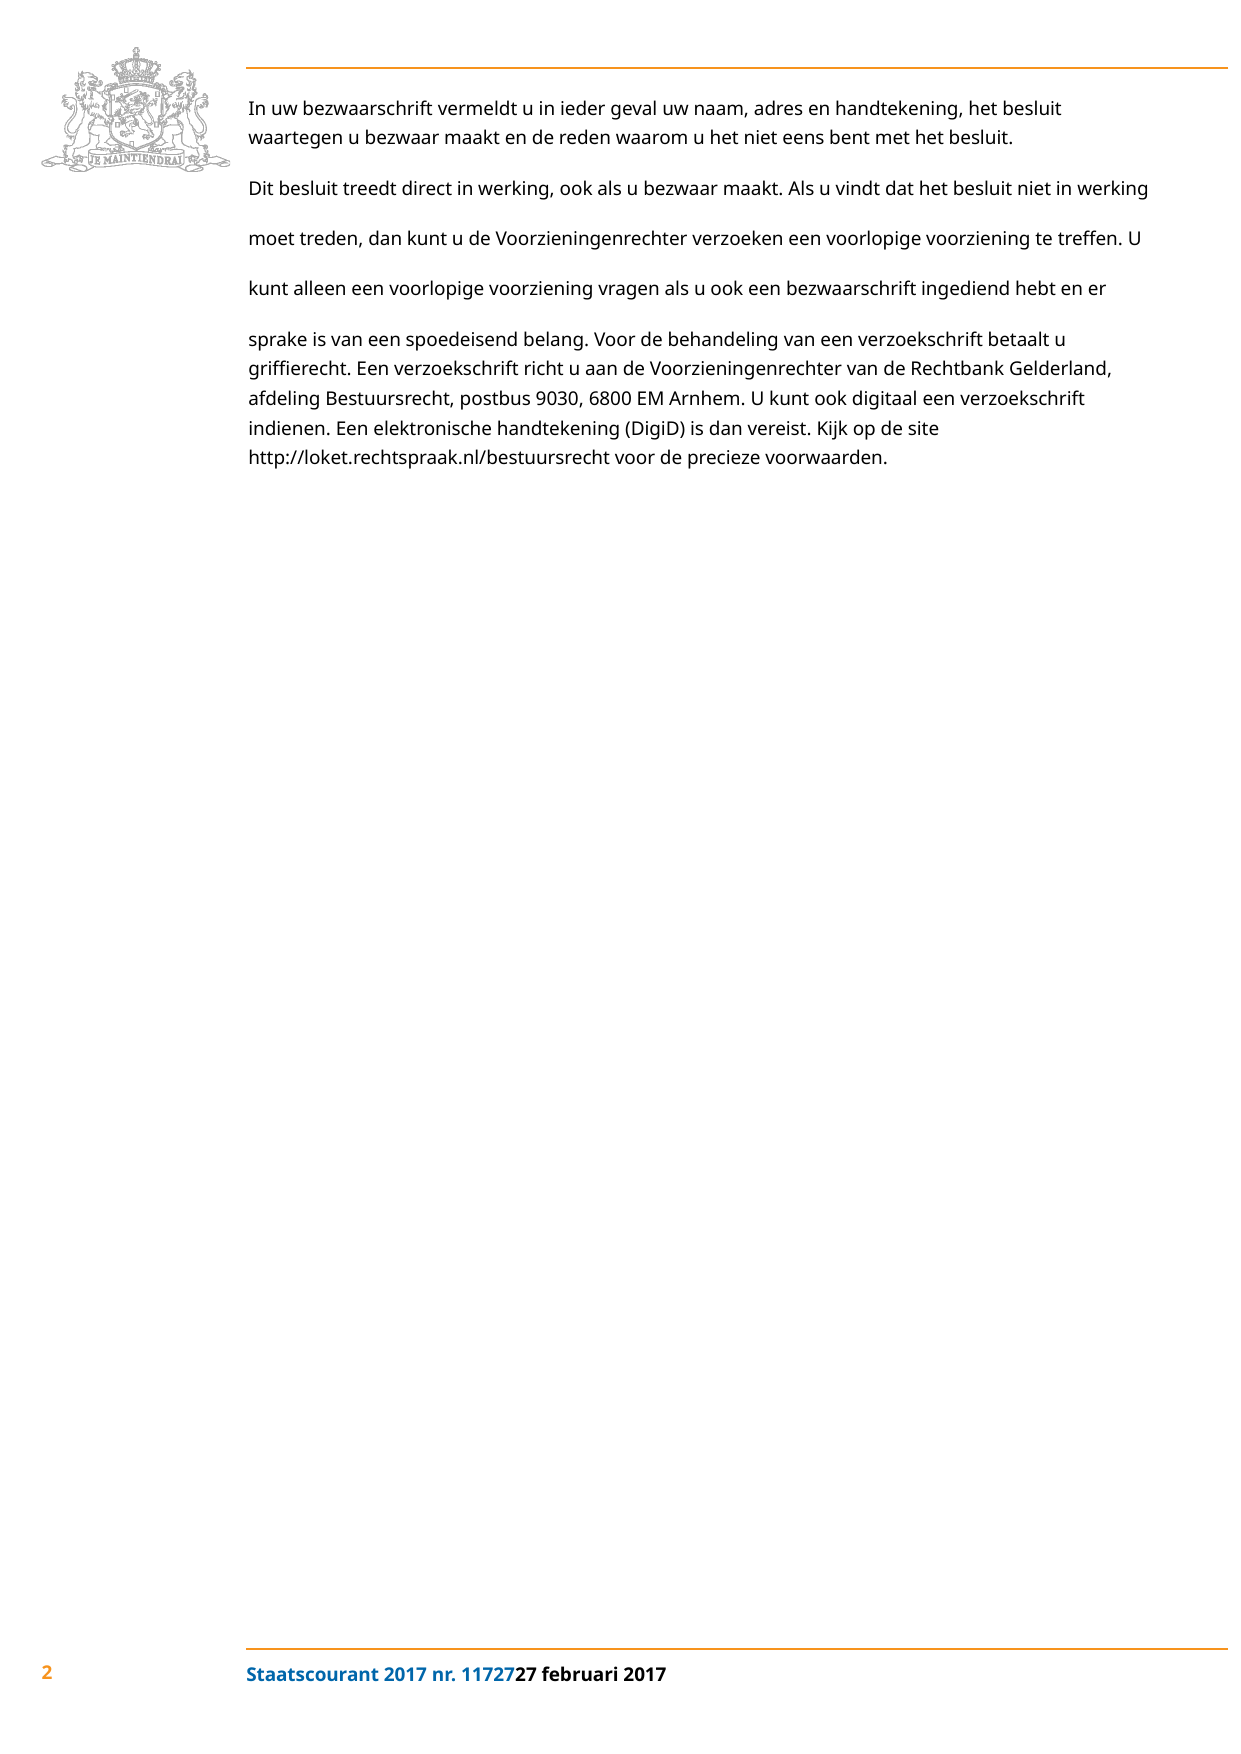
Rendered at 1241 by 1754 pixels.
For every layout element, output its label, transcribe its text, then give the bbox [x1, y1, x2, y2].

text sprake is van een spoedeisend belang. Voor de behandeling van een verzoekschrift betaalt u griffierecht. Een verzoekschrift richt u aan de Voorzieningenrechter van de Rechtbank Gelderland, afdeling Bestuursrecht, postbus 9030, 6800 EM Arnhem. U kunt ook digitaal een verzoekschrift indienen. Een elektronische handtekening (DigiD) is dan vereist. Kijk op de site http://loket.rechtspraak.nl/bestuursrecht voor de precieze voorwaarden. [248, 326, 1152, 470]
text In uw bezwaarschrift vermeldt u in ieder geval uw naam, adres en handtekening, het besluit waartegen u bezwaar maakt en de reden waarom u het niet eens bent met het besluit. [248, 95, 1152, 150]
picture [41, 47, 231, 172]
text moet treden, dan kunt u de Voorzieningenrechter verzoeken een voorlopige voorziening te treffen. U [248, 225, 1152, 251]
text kunt alleen een voorlopige voorziening vragen als u ook een bezwaarschrift ingediend hebt en er [248, 276, 1152, 301]
text Dit besluit treedt direct in werking, ook als u bezwaar maakt. Als u vindt dat het besluit niet in werking [248, 175, 1152, 201]
